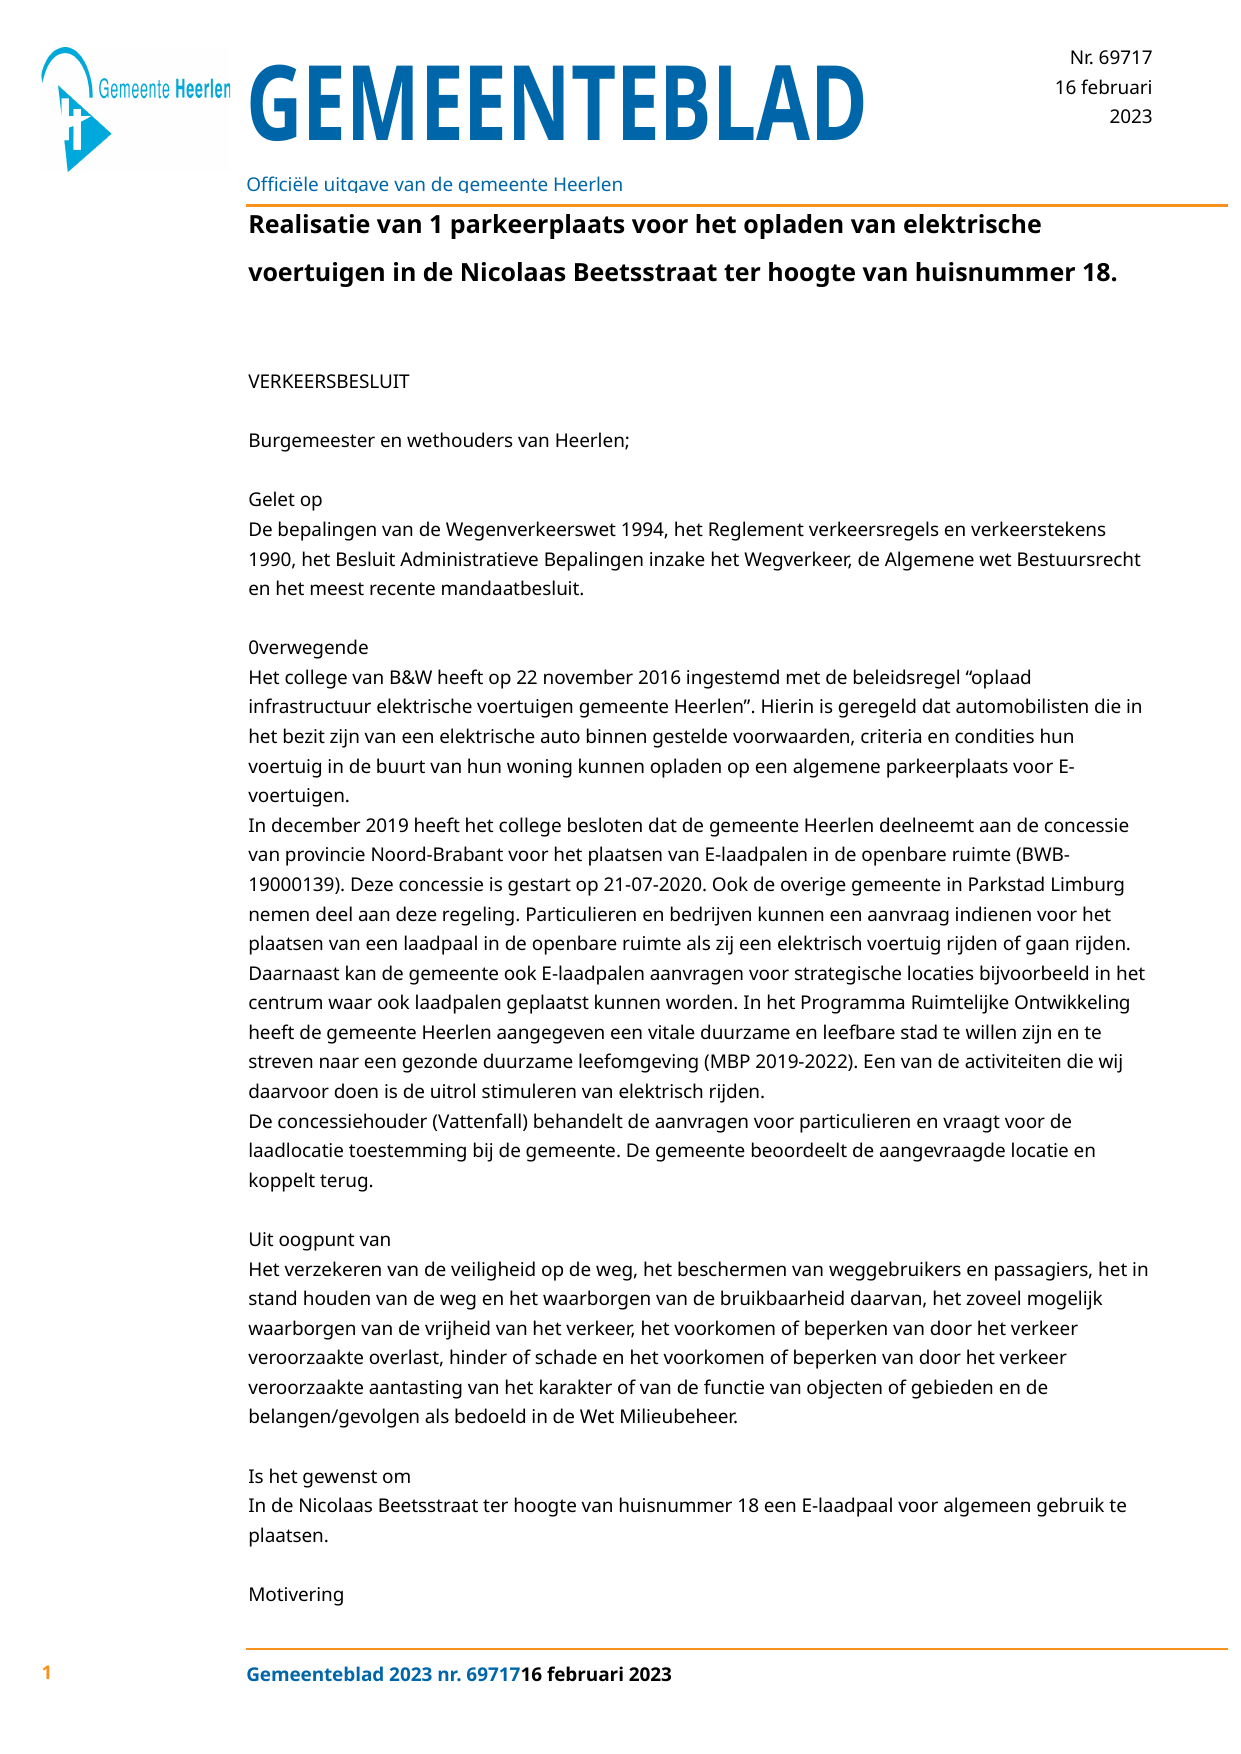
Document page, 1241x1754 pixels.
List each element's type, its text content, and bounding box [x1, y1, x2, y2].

text In december 2019 heeft het college besloten dat de gemeente Heerlen deelneemt aan de concessie van provincie Noord-Brabant voor het plaatsen van E-laadpalen in de openbare ruimte (BWB-19000139). Deze concessie is gestart op 21-07-2020. Ook de overige gemeente in Parkstad Limburg nemen deel aan deze regeling. Particulieren en bedrijven kunnen een aanvraag indienen voor het plaatsen van een laadpaal in de openbare ruimte als zij een elektrisch voertuig rijden of gaan rijden. Daarnaast kan de gemeente ook E-laadpalen aanvragen voor strategische locaties bijvoorbeeld in het centrum waar ook laadpalen geplaatst kunnen worden. In het Programma Ruimtelijke Ontwikkeling heeft de gemeente Heerlen aangegeven een vitale duurzame en leefbare stad te willen zijn en te streven naar een gezonde duurzame leefomgeving (MBP 2019-2022). Een van de activiteiten die wij daarvoor doen is de uitrol stimuleren van elektrisch rijden. [248, 812, 1152, 1104]
text Het verzekeren van de veiligheid op de weg, het beschermen van weggebruikers en passagiers, het in stand houden van de weg en het waarborgen van de bruikbaarheid daarvan, het zoveel mogelijk waarborgen van de vrijheid van het verkeer, het voorkomen of beperken van door het verkeer veroorzaakte overlast, hinder of schade en het voorkomen of beperken van door het verkeer veroorzaakte aantasting van het karakter of van de functie van objecten of gebieden en de belangen/gevolgen als bedoeld in de Wet Milieubeheer. [248, 1256, 1152, 1429]
text Is het gewenst om [248, 1463, 1152, 1488]
text 0verwegende [248, 634, 1152, 660]
text Uit oogpunt van [248, 1226, 1152, 1252]
text De concessiehouder (Vattenfall) behandelt de aanvragen voor particulieren en vraagt voor de laadlocatie toestemming bij de gemeente. De gemeente beoordeelt de aangevraagde locatie en koppelt terug. [248, 1108, 1152, 1193]
text VERKEERSBESLUIT [248, 368, 1152, 394]
text Motivering [248, 1581, 1152, 1607]
picture [41, 47, 231, 172]
text De bepalingen van de Wegenverkeerswet 1994, het Reglement verkeersregels en verkeerstekens 1990, het Besluit Administratieve Bepalingen inzake het Wegverkeer, de Algemene wet Bestuursrecht en het meest recente mandaatbesluit. [248, 516, 1152, 601]
picture [41, 47, 59, 70]
text Realisatie van 1 parkeerplaats voor het opladen van elektrische voertuigen in de Nicolaas Beetsstraat ter hoogte van huisnummer 18. [248, 207, 1152, 288]
text Het college van B&W heeft op 22 november 2016 ingestemd met de beleidsregel “oplaad infrastructuur elektrische voertuigen gemeente Heerlen”. Hierin is geregeld dat automobilisten die in het bezit zijn van een elektrische auto binnen gestelde voorwaarden, criteria en condities hun voertuig in de buurt van hun woning kunnen opladen op een algemene parkeerplaats voor E-voertuigen. [248, 664, 1152, 808]
text In de Nicolaas Beetsstraat ter hoogte van huisnummer 18 een E-laadpaal voor algemeen gebruik te plaatsen. [248, 1492, 1152, 1548]
text Burgemeester en wethouders van Heerlen; [248, 427, 1152, 453]
text Gelet op [248, 487, 1152, 512]
